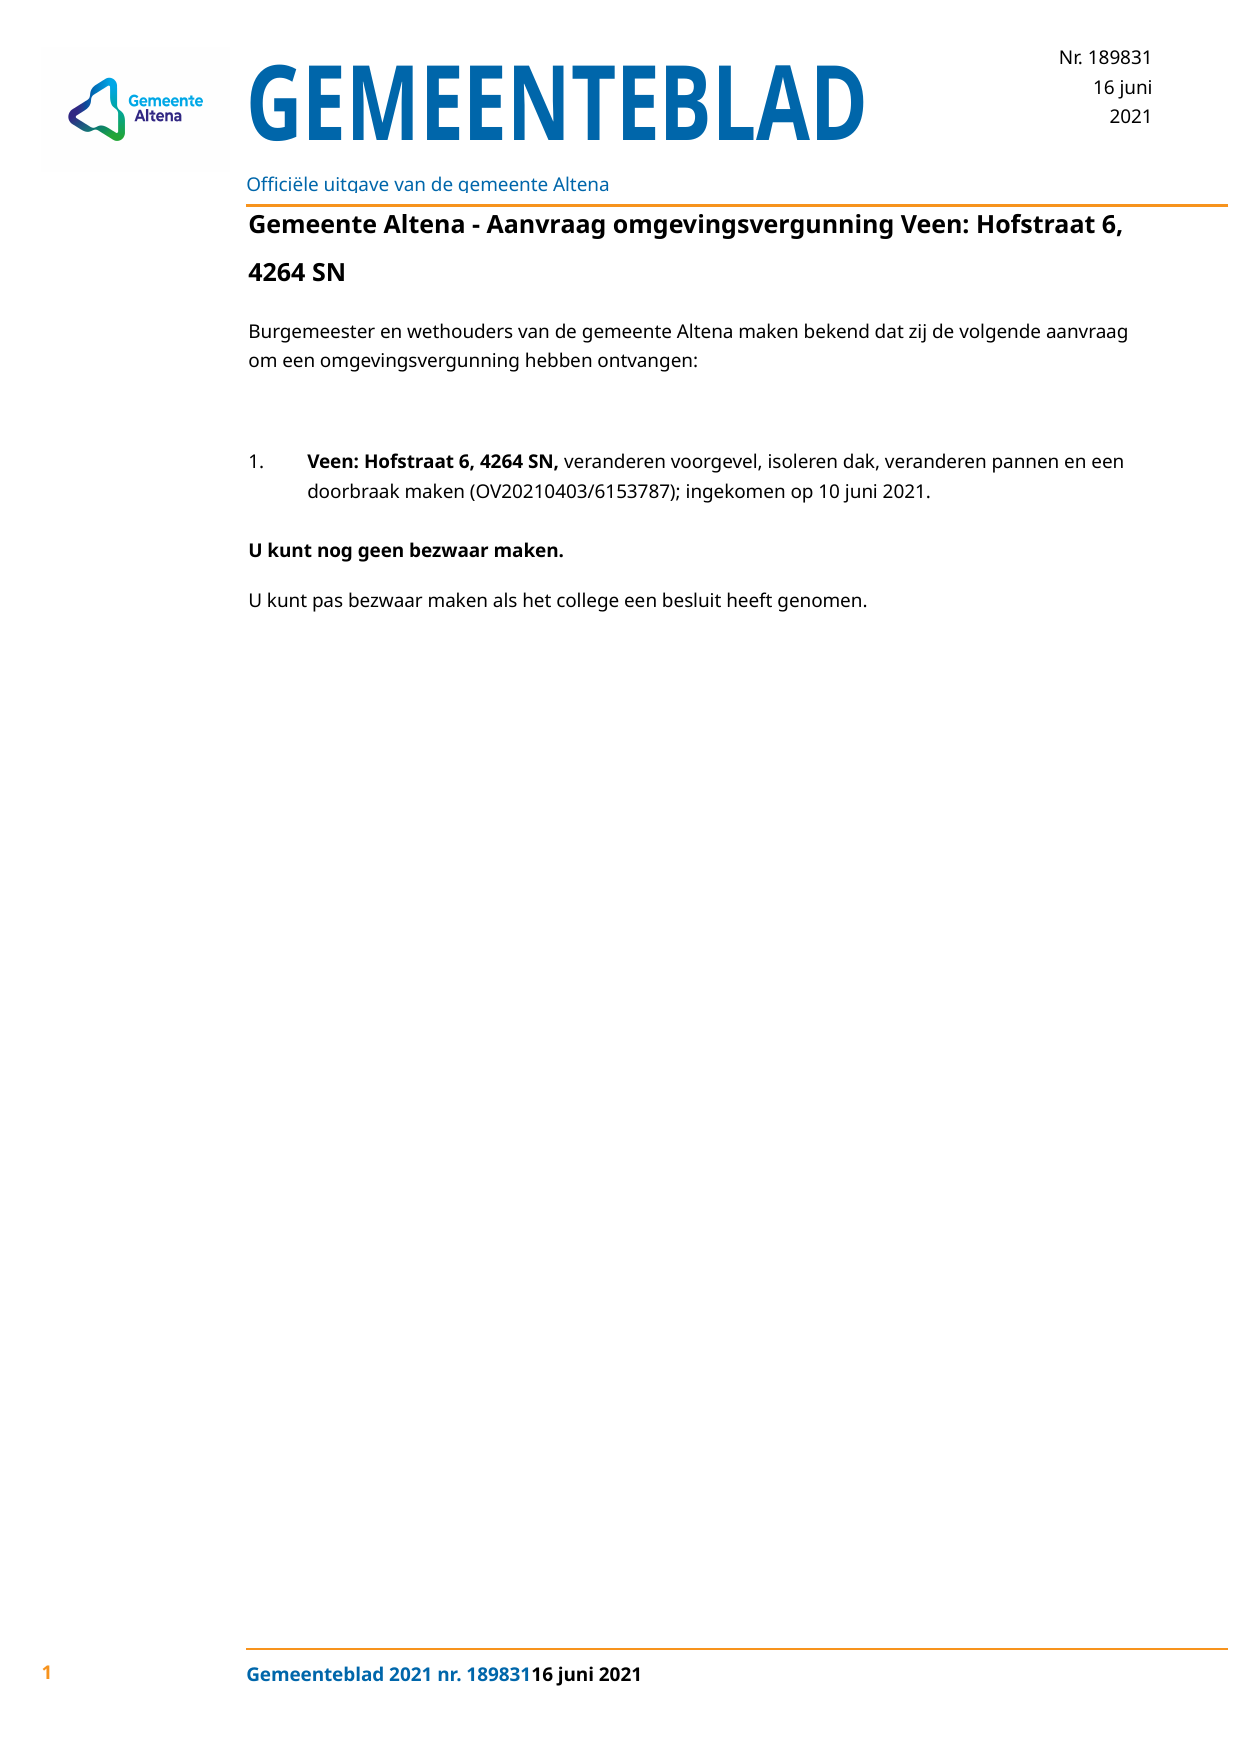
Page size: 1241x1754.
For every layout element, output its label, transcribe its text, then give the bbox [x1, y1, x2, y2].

text Burgemeester en wethouders van de gemeente Altena maken bekend dat zij de volgende aanvraag om een omgevingsvergunning hebben ontvangen: [248, 318, 1152, 373]
text U kunt pas bezwaar maken als het college een besluit heeft genomen. [248, 587, 1152, 613]
picture [41, 47, 231, 172]
text U kunt nog geen bezwaar maken. [248, 537, 1152, 563]
text Gemeente Altena - Aanvraag omgevingsvergunning Veen: Hofstraat 6, 4264 SN [248, 207, 1152, 288]
list Veen: Hofstraat 6, 4264 SN, veranderen voorgevel, isoleren dak, veranderen pannen en een doorbraak maken (OV20210403/6153787); ingekomen op 10 juni 2021. [248, 448, 1152, 504]
